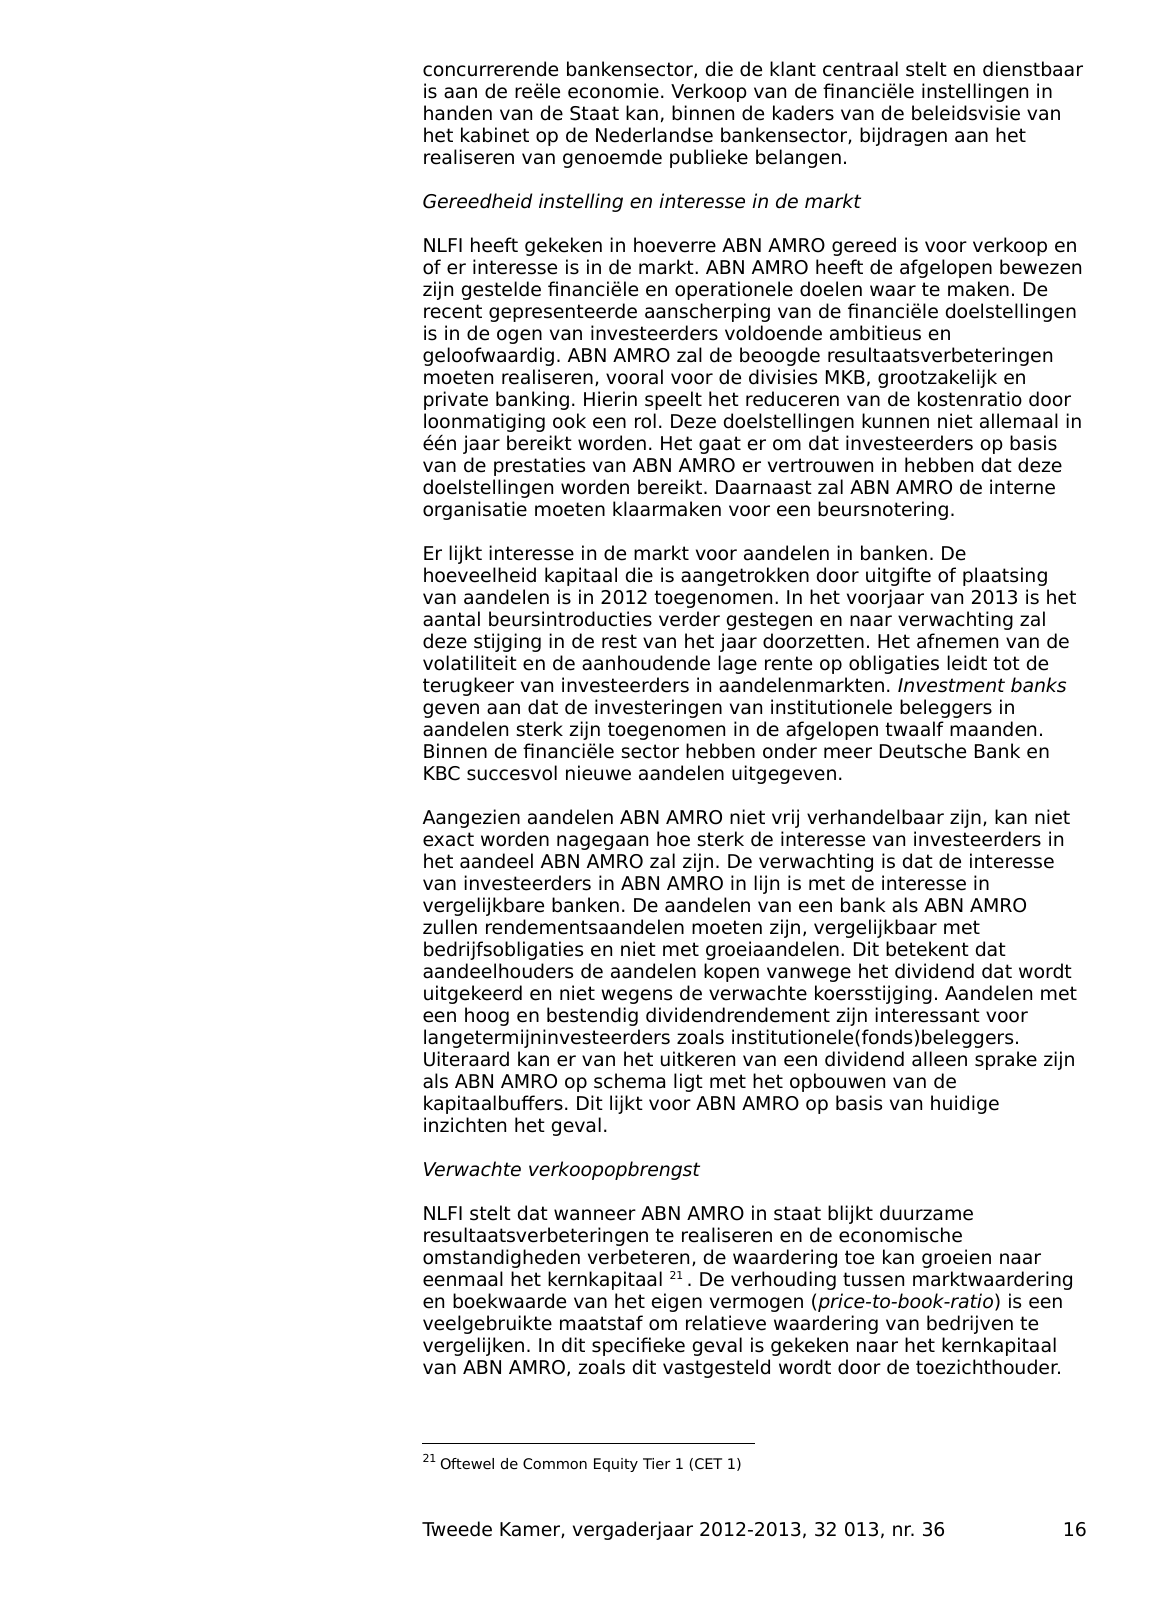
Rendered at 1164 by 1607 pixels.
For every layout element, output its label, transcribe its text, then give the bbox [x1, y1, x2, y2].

text Aangezien aandelen ABN AMRO niet vrij verhandelbaar zijn, kan niet exact worden nagegaan hoe sterk de interesse van investeerders in het aandeel ABN AMRO zal zijn. De verwachting is dat de interesse van investeerders in ABN AMRO in lijn is met de interesse in vergelijkbare banken. De aandelen van een bank als ABN AMRO zullen rendementsaandelen moeten zijn, vergelijkbaar met bedrijfsobligaties en niet met groeiaandelen. Dit betekent dat aandeelhouders de aandelen kopen vanwege het dividend dat wordt uitgekeerd en niet wegens de verwachte koersstijging. Aandelen met een hoog en bestendig dividendrendement zijn interessant voor langetermijninvesteerders zoals institutionele(fonds)beleggers. Uiteraard kan er van het uitkeren van een dividend alleen sprake zijn als ABN AMRO op schema ligt met het opbouwen van de kapitaalbuffers. Dit lijkt voor ABN AMRO op basis van huidige inzichten het geval. [422, 807, 1087, 1137]
text concurrerende bankensector, die de klant centraal stelt en dienstbaar is aan de reële economie. Verkoop van de financiële instellingen in handen van de Staat kan, binnen de kaders van de beleidsvisie van het kabinet op de Nederlandse bankensector, bijdragen aan het realiseren van genoemde publieke belangen. [422, 59, 1087, 169]
text Oftewel de Common Equity Tier 1 (CET 1) [422, 1452, 1087, 1474]
subtitle Verwachte verkoopopbrengst [422, 1159, 1087, 1181]
subtitle Gereedheid instelling en interesse in de markt [422, 191, 1087, 213]
text NLFI stelt dat wanneer ABN AMRO in staat blijkt duurzame resultaatsverbeteringen te realiseren en de economische omstandigheden verbeteren, de waardering toe kan groeien naar eenmaal het kernkapitaal . De verhouding tussen marktwaardering en boekwaarde van het eigen vermogen (price-to-book-ratio) is een veelgebruikte maatstaf om relatieve waardering van bedrijven te vergelijken. In dit specifieke geval is gekeken naar het kernkapitaal van ABN AMRO, zoals dit vastgesteld wordt door de toezichthouder. [422, 1203, 1087, 1379]
text NLFI heeft gekeken in hoeverre ABN AMRO gereed is voor verkoop en of er interesse is in de markt. ABN AMRO heeft de afgelopen bewezen zijn gestelde financiële en operationele doelen waar te maken. De recent gepresenteerde aanscherping van de financiële doelstellingen is in de ogen van investeerders voldoende ambitieus en geloofwaardig. ABN AMRO zal de beoogde resultaatsverbeteringen moeten realiseren, vooral voor de divisies MKB, grootzakelijk en private banking. Hierin speelt het reduceren van de kostenratio door loonmatiging ook een rol. Deze doelstellingen kunnen niet allemaal in één jaar bereikt worden. Het gaat er om dat investeerders op basis van de prestaties van ABN AMRO er vertrouwen in hebben dat deze doelstellingen worden bereikt. Daarnaast zal ABN AMRO de interne organisatie moeten klaarmaken voor een beursnotering. [422, 235, 1087, 521]
text Er lijkt interesse in de markt voor aandelen in banken. De hoeveelheid kapitaal die is aangetrokken door uitgifte of plaatsing van aandelen is in 2012 toegenomen. In het voorjaar van 2013 is het aantal beursintroducties verder gestegen en naar verwachting zal deze stijging in de rest van het jaar doorzetten. Het afnemen van de volatiliteit en de aanhoudende lage rente op obligaties leidt tot de terugkeer van investeerders in aandelenmarkten. Investment banks geven aan dat de investeringen van institutionele beleggers in aandelen sterk zijn toegenomen in de afgelopen twaalf maanden. Binnen de financiële sector hebben onder meer Deutsche Bank en KBC succesvol nieuwe aandelen uitgegeven. [422, 543, 1087, 785]
